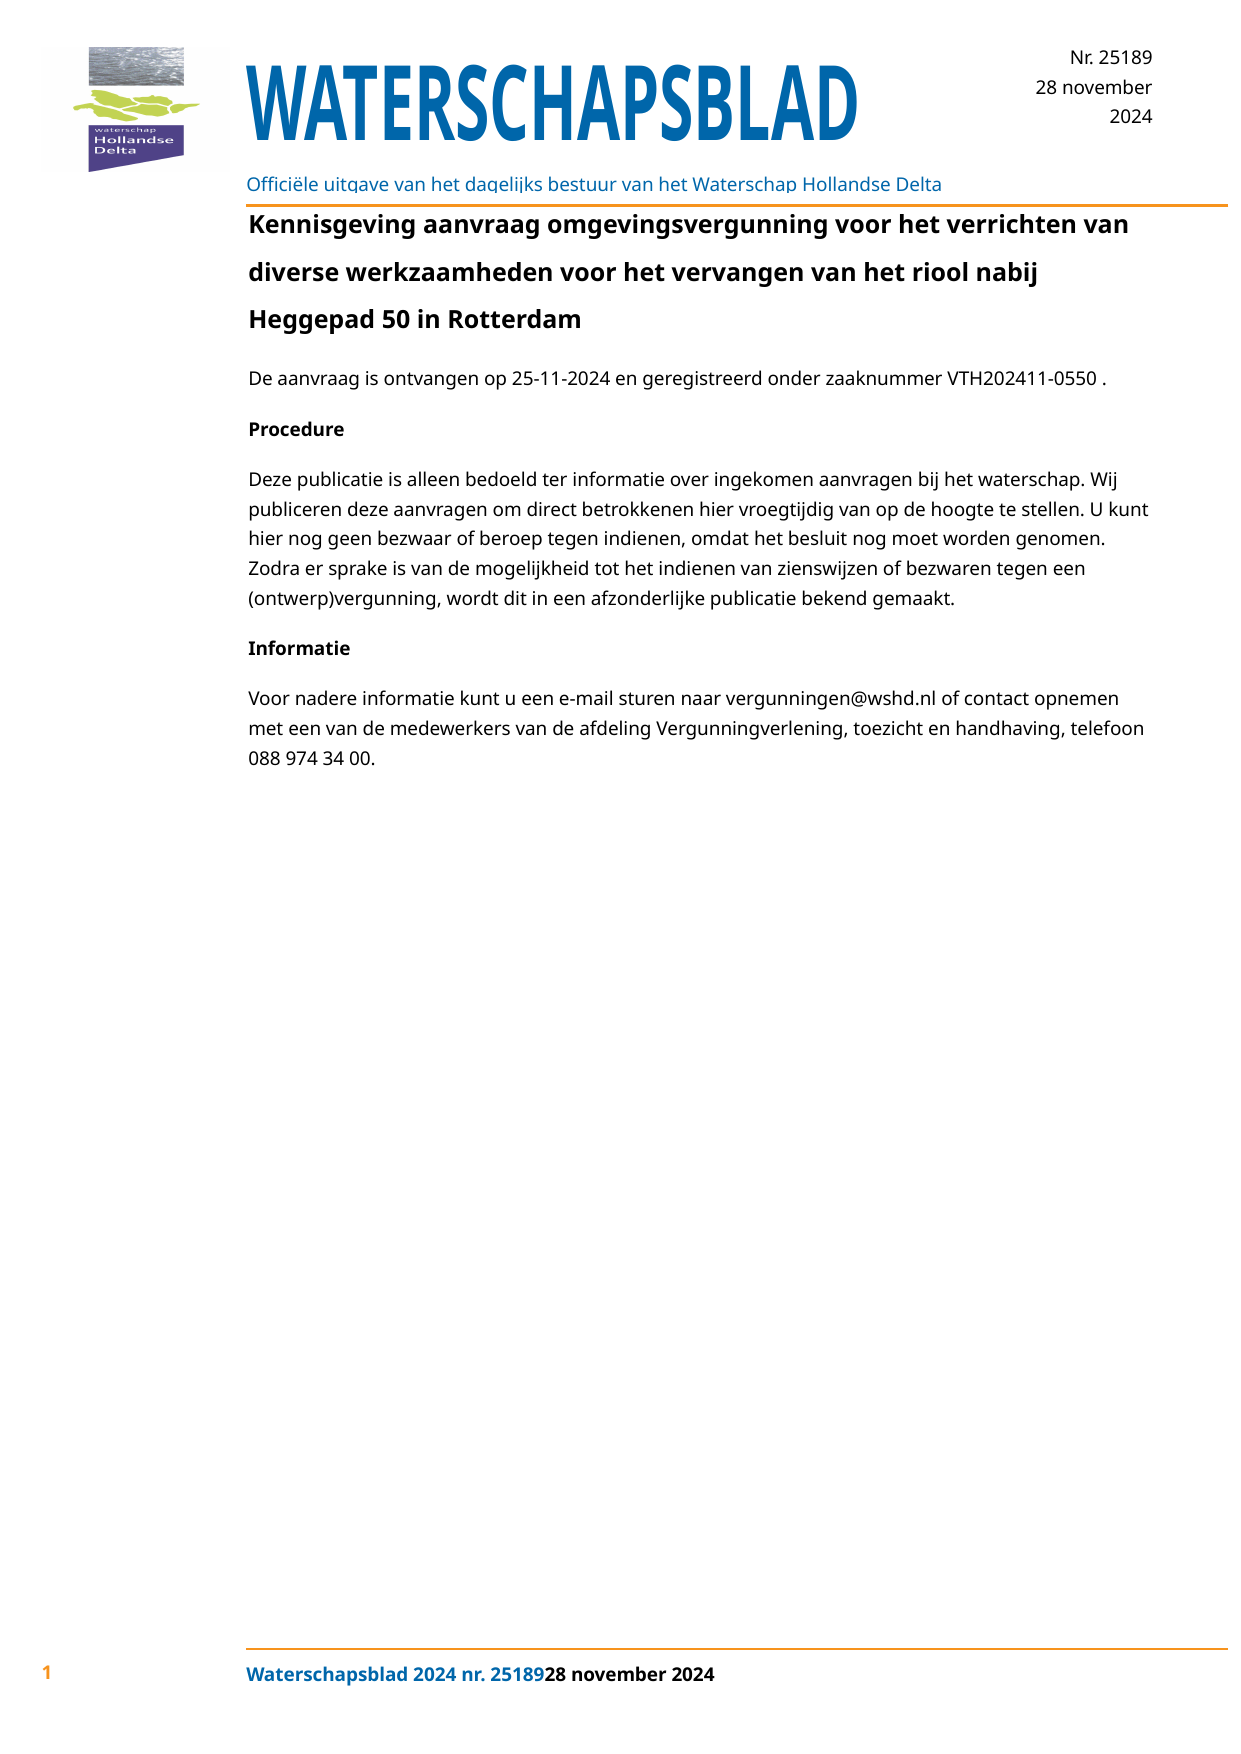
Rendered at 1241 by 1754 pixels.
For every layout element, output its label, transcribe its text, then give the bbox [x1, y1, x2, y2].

text Voor nadere informatie kunt u een e-mail sturen naar vergunningen@wshd.nl of contact opnemen met een van de medewerkers van de afdeling Vergunningverlening, toezicht en handhaving, telefoon 088 974 34 00. [248, 686, 1152, 770]
text Procedure [248, 416, 1152, 442]
text Deze publicatie is alleen bedoeld ter informatie over ingekomen aanvragen bij het waterschap. Wij publiceren deze aanvragen om direct betrokkenen hier vroegtijdig van op de hoogte te stellen. U kunt hier nog geen bezwaar of beroep tegen indienen, omdat het besluit nog moet worden genomen. Zodra er sprake is van de mogelijkheid tot het indienen van zienswijzen of bezwaren tegen een (ontwerp)vergunning, wordt dit in een afzonderlijke publicatie bekend gemaakt. [248, 466, 1152, 610]
text Kennisgeving aanvraag omgevingsvergunning voor het verrichten van diverse werkzaamheden voor het vervangen van het riool nabij Heggepad 50 in Rotterdam [248, 207, 1152, 336]
text Informatie [248, 635, 1152, 661]
text De aanvraag is ontvangen op 25-11-2024 en geregistreerd onder zaaknummer VTH202411-0550 . [248, 366, 1152, 391]
picture [41, 47, 231, 172]
